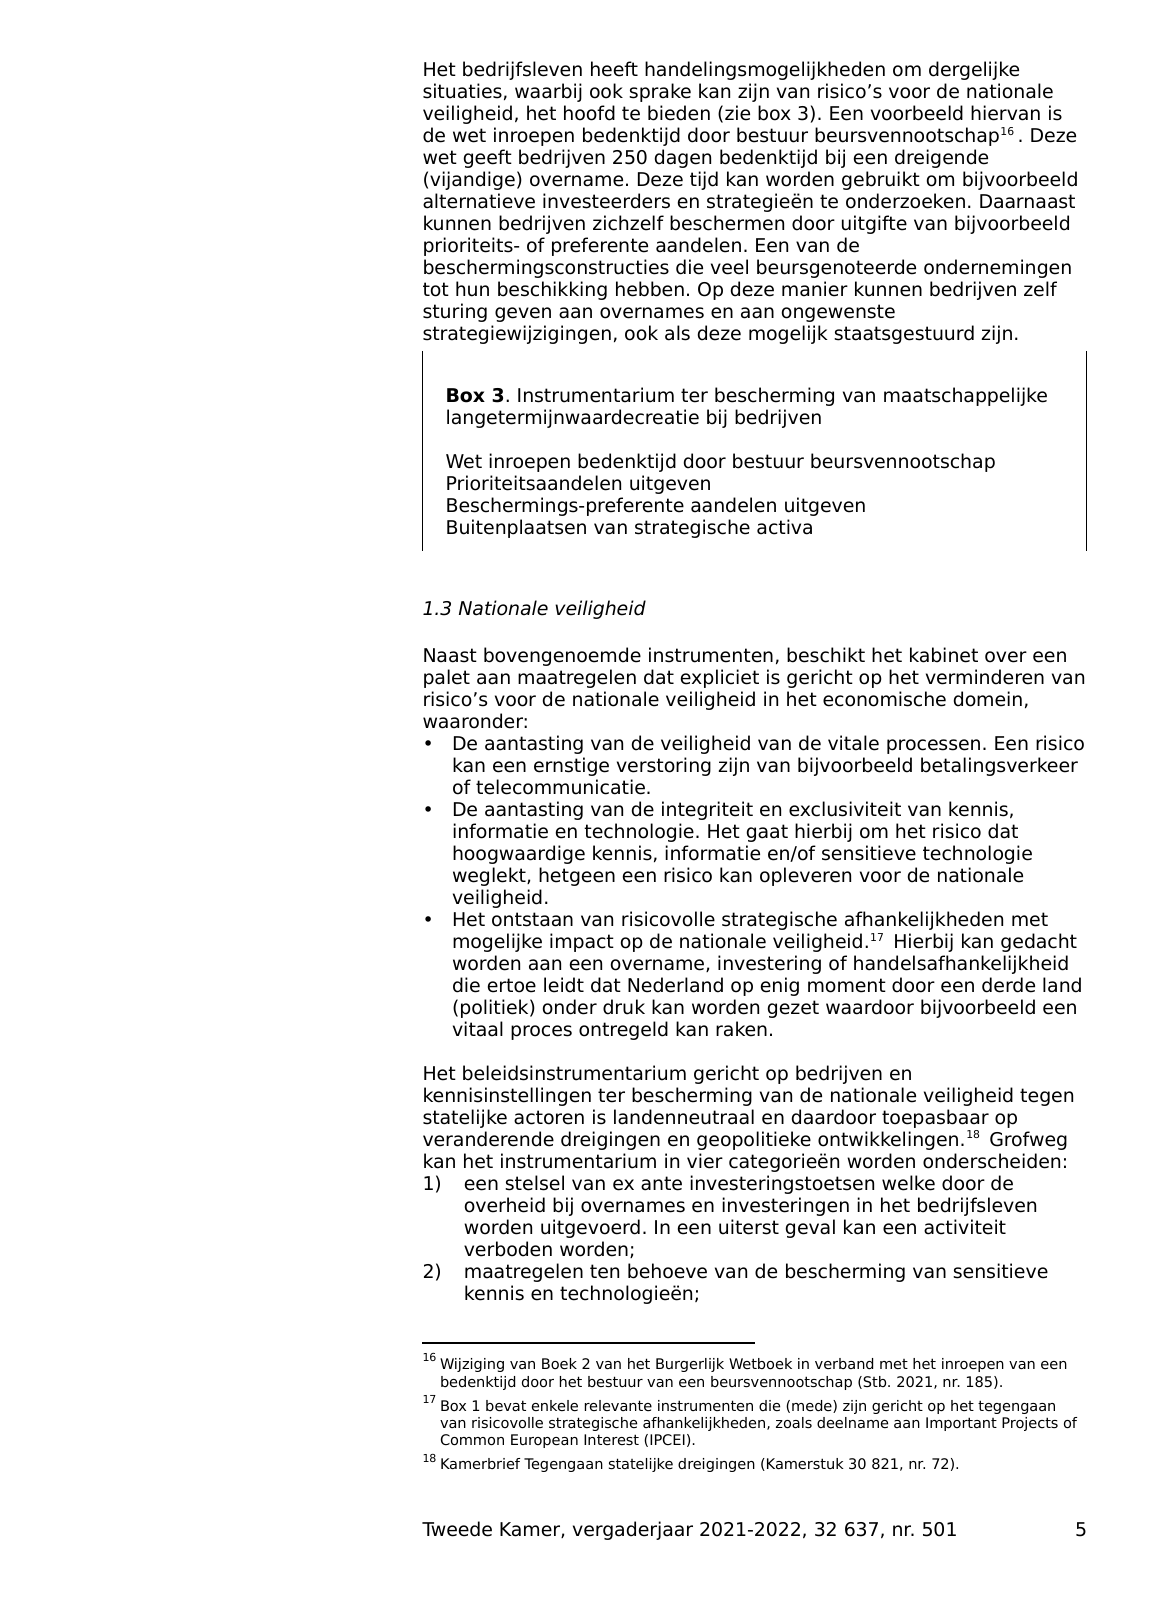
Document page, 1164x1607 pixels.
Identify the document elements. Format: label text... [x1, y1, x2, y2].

text Naast bovengenoemde instrumenten, beschikt het kabinet over een palet aan maatregelen dat expliciet is gericht op het verminderen van risico’s voor de nationale veiligheid in het economische domein, waaronder: [422, 645, 1087, 733]
text • De aantasting van de integriteit en exclusiviteit van kennis, informatie en technologie. Het gaat hierbij om het risico dat hoogwaardige kennis, informatie en/of sensitieve technologie weglekt, hetgeen een risico kan opleveren voor de nationale veiligheid. [422, 799, 1087, 909]
text 1) een stelsel van ex ante investeringstoetsen welke door de overheid bij overnames en investeringen in het bedrijfsleven worden uitgevoerd. In een uiterst geval kan een activiteit verboden worden; [422, 1173, 1087, 1261]
text Box 1 bevat enkele relevante instrumenten die (mede) zijn gericht op het tegengaan van risicovolle strategische afhankelijkheden, zoals deelname aan Important Projects of Common European Interest (IPCEI). [422, 1393, 1087, 1449]
text Het bedrijfsleven heeft handelingsmogelijkheden om dergelijke situaties, waarbij ook sprake kan zijn van risico’s voor de nationale veiligheid, het hoofd te bieden (zie box 3). Een voorbeeld hiervan is de wet inroepen bedenktijd door bestuur beursvennootschap. Deze wet geeft bedrijven 250 dagen bedenktijd bij een dreigende (vijandige) overname. Deze tijd kan worden gebruikt om bijvoorbeeld alternatieve investeerders en strategieën te onderzoeken. Daarnaast kunnen bedrijven zichzelf beschermen door uitgifte van bijvoorbeeld prioriteits- of preferente aandelen. Een van de beschermingsconstructies die veel beursgenoteerde ondernemingen tot hun beschikking hebben. Op deze manier kunnen bedrijven zelf sturing geven aan overnames en aan ongewenste strategiewijzigingen, ook als deze mogelijk staatsgestuurd zijn. [422, 59, 1087, 345]
table_header Box 3. Instrumentarium ter bescherming van maatschappelijke langetermijnwaardecreatie bij bedrijven Wet inroepen bedenktijd door bestuur beursvennootschap Prioriteitsaandelen uitgeven Beschermings-preferente aandelen uitgeven Buitenplaatsen van strategische activa [423, 351, 1086, 551]
text Kamerbrief Tegengaan statelijke dreigingen (Kamerstuk 30 821, nr. 72). [422, 1452, 1087, 1474]
text Wijziging van Boek 2 van het Burgerlijk Wetboek in verband met het inroepen van een bedenktijd door het bestuur van een beursvennootschap (Stb. 2021, nr. 185). [422, 1352, 1087, 1391]
text Het beleidsinstrumentarium gericht op bedrijven en kennisinstellingen ter bescherming van de nationale veiligheid tegen statelijke actoren is landenneutraal en daardoor toepasbaar op veranderende dreigingen en geopolitieke ontwikkelingen. Grofweg kan het instrumentarium in vier categorieën worden onderscheiden: [422, 1063, 1087, 1173]
subtitle 1.3 Nationale veiligheid [422, 598, 1087, 620]
text • Het ontstaan van risicovolle strategische afhankelijkheden met mogelijke impact op de nationale veiligheid. Hierbij kan gedacht worden aan een overname, investering of handelsafhankelijkheid die ertoe leidt dat Nederland op enig moment door een derde land (politiek) onder druk kan worden gezet waardoor bijvoorbeeld een vitaal proces ontregeld kan raken. [422, 909, 1087, 1041]
text • De aantasting van de veiligheid van de vitale processen. Een risico kan een ernstige verstoring zijn van bijvoorbeeld betalingsverkeer of telecommunicatie. [422, 733, 1087, 799]
text 2) maatregelen ten behoeve van de bescherming van sensitieve kennis en technologieën; [422, 1261, 1087, 1305]
